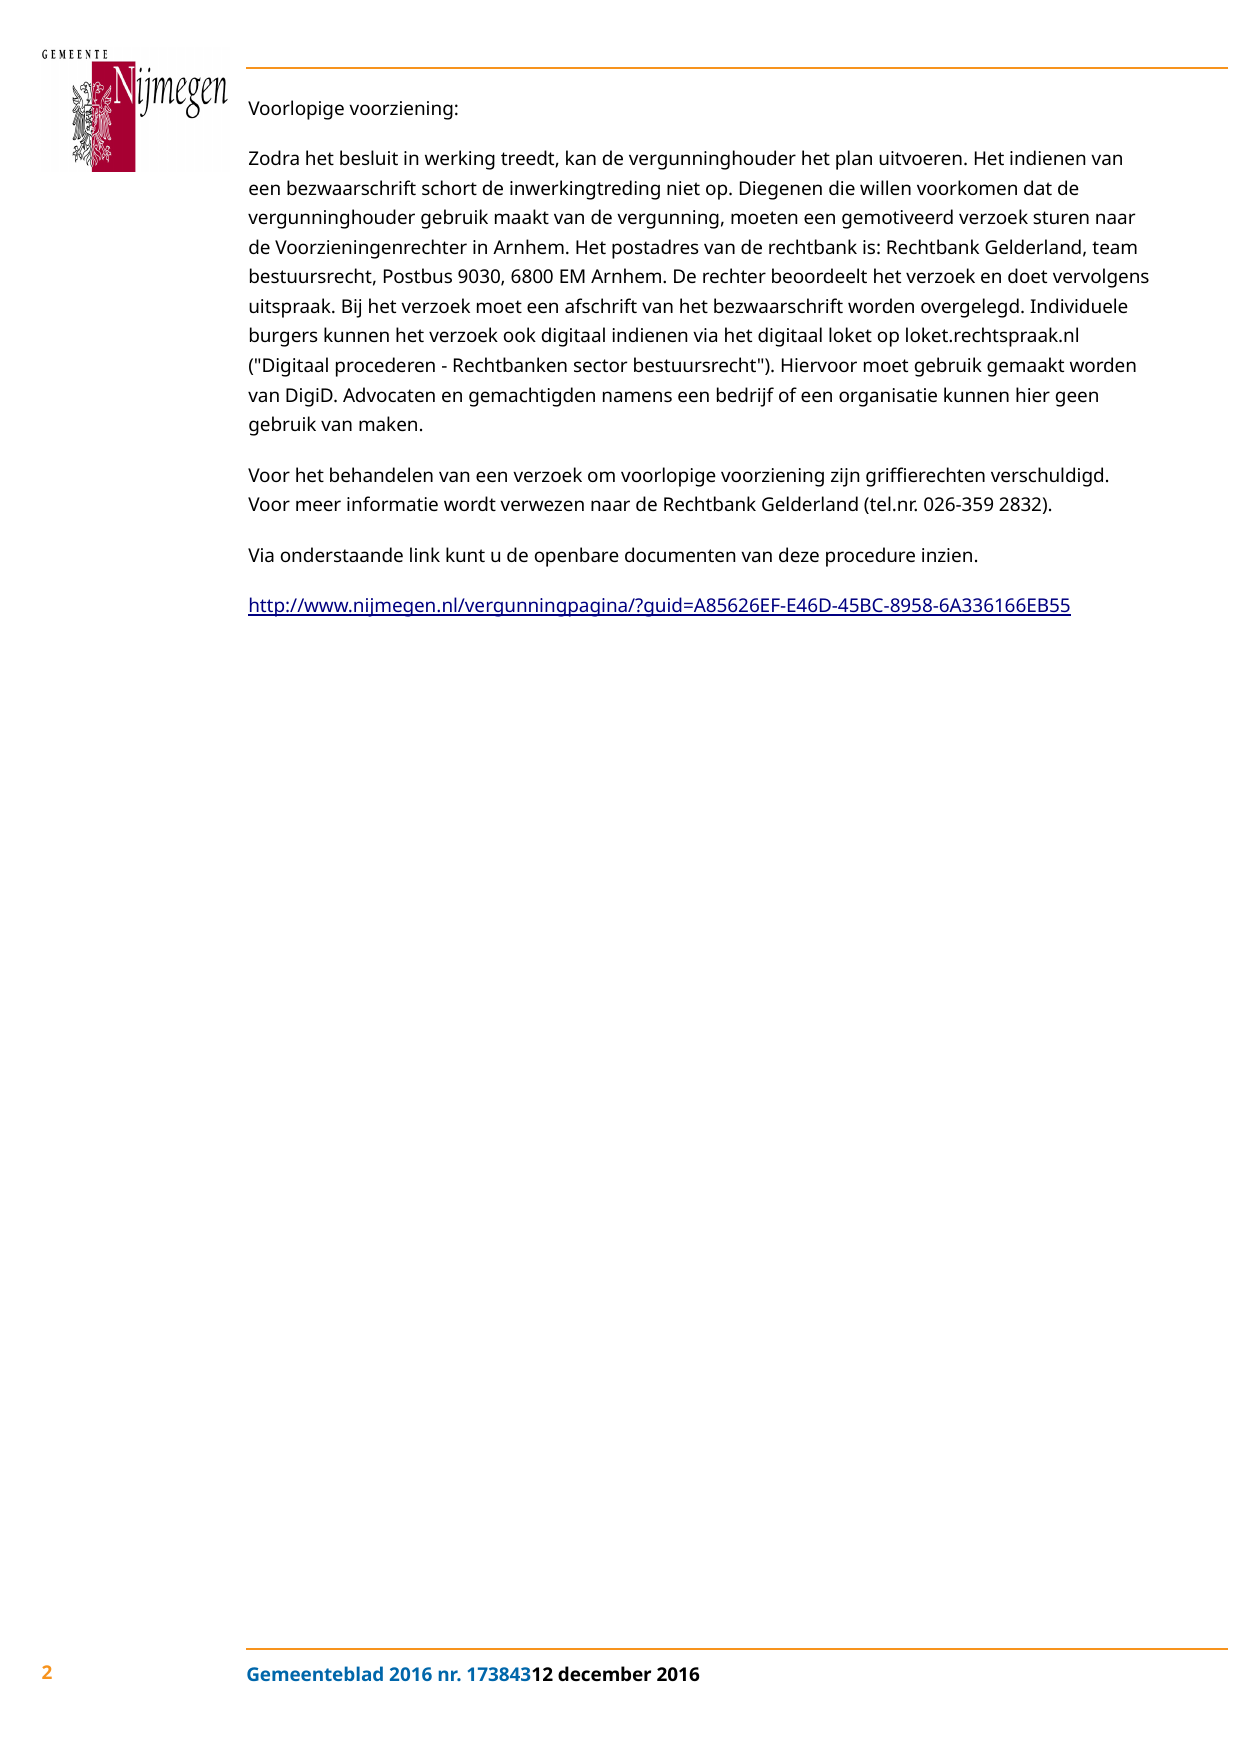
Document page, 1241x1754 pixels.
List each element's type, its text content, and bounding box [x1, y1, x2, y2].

picture [41, 47, 231, 172]
text Via onderstaande link kunt u de openbare documenten van deze procedure inzien. [248, 542, 1152, 568]
text http://www.nijmegen.nl/vergunningpagina/?guid=A85626EF-E46D-45BC-8958-6A336166EB55 [248, 592, 1152, 618]
text Zodra het besluit in werking treedt, kan de vergunninghouder het plan uitvoeren. Het indienen van een bezwaarschrift schort de inwerkingtreding niet op. Diegenen die willen voorkomen dat de vergunninghouder gebruik maakt van de vergunning, moeten een gemotiveerd verzoek sturen naar de Voorzieningenrechter in Arnhem. Het postadres van de rechtbank is: Rechtbank Gelderland, team bestuursrecht, Postbus 9030, 6800 EM Arnhem. De rechter beoordeelt het verzoek en doet vervolgens uitspraak. Bij het verzoek moet een afschrift van het bezwaarschrift worden overgelegd. Individuele burgers kunnen het verzoek ook digitaal indienen via het digitaal loket op loket.rechtspraak.nl ("Digitaal procederen - Rechtbanken sector bestuursrecht"). Hiervoor moet gebruik gemaakt worden van DigiD. Advocaten en gemachtigden namens een bedrijf of een organisatie kunnen hier geen gebruik van maken. [248, 145, 1152, 437]
text Voor het behandelen van een verzoek om voorlopige voorziening zijn griffierechten verschuldigd. Voor meer informatie wordt verwezen naar de Rechtbank Gelderland (tel.nr. 026-359 2832). [248, 462, 1152, 517]
text Voorlopige voorziening: [248, 95, 1152, 121]
